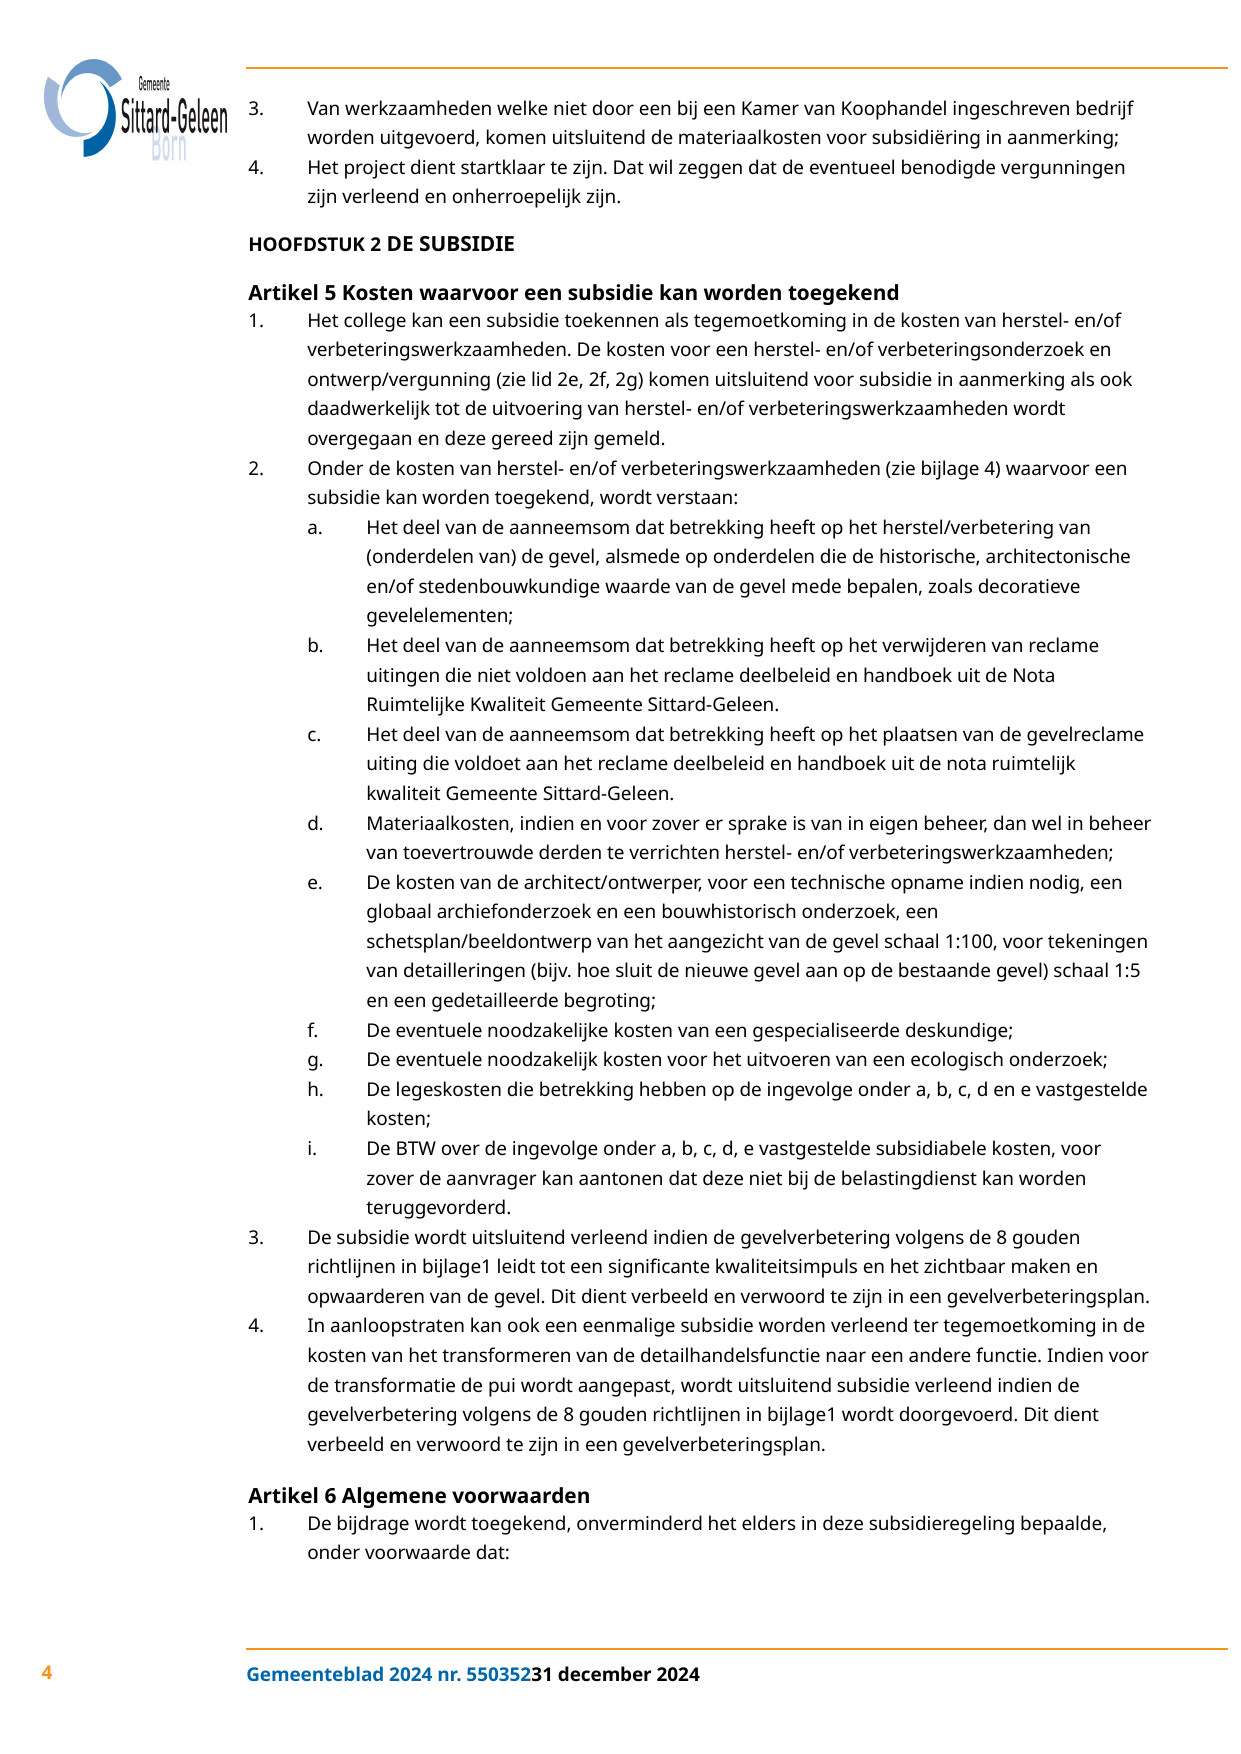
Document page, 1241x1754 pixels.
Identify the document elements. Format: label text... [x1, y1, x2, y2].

list De eventuele noodzakelijk kosten voor het uitvoeren van een ecologisch onderzoek; [307, 1046, 1152, 1072]
list Onder de kosten van herstel- en/of verbeteringswerkzaamheden (zie bijlage 4) waarvoor een subsidie kan worden toegekend, wordt verstaan: [248, 455, 1152, 510]
text HOOFDSTUK 2 DE SUBSIDIE [248, 229, 1152, 258]
list De subsidie wordt uitsluitend verleend indien de gevelverbetering volgens de 8 gouden richtlijnen in bijlage1 leidt tot een significante kwaliteitsimpuls en het zichtbaar maken en opwaarderen van de gevel. Dit dient verbeeld en verwoord te zijn in een gevelverbeteringsplan. [248, 1224, 1152, 1309]
text Artikel 5 Kosten waarvoor een subsidie kan worden toegekend [248, 278, 1152, 307]
list De legeskosten die betrekking hebben op de ingevolge onder a, b, c, d en e vastgestelde kosten; [307, 1076, 1152, 1131]
list De kosten van de architect/ontwerper, voor een technische opname indien nodig, een globaal archiefonderzoek en een bouwhistorisch onderzoek, een schetsplan/beeldontwerp van het aangezicht van de gevel schaal 1:100, voor tekeningen van detailleringen (bijv. hoe sluit de nieuwe gevel aan op de bestaande gevel) schaal 1:5 en een gedetailleerde begroting; [307, 869, 1152, 1013]
list Het project dient startklaar te zijn. Dat wil zeggen dat de eventueel benodigde vergunningen zijn verleend en onherroepelijk zijn. [248, 154, 1152, 209]
list Het college kan een subsidie toekennen als tegemoetkoming in de kosten van herstel- en/of verbeteringswerkzaamheden. De kosten voor een herstel- en/of verbeteringsonderzoek en ontwerp/vergunning (zie lid 2e, 2f, 2g) komen uitsluitend voor subsidie in aanmerking als ook daadwerkelijk tot de uitvoering van herstel- en/of verbeteringswerkzaamheden wordt overgegaan en deze gereed zijn gemeld. [248, 307, 1152, 451]
list Het deel van de aanneemsom dat betrekking heeft op het verwijderen van reclame uitingen die niet voldoen aan het reclame deelbeleid en handboek uit de Nota Ruimtelijke Kwaliteit Gemeente Sittard-Geleen. [307, 632, 1152, 717]
picture [41, 47, 231, 172]
list De bijdrage wordt toegekend, onverminderd het elders in deze subsidieregeling bepaalde, onder voorwaarde dat: [248, 1510, 1152, 1565]
list Het deel van de aanneemsom dat betrekking heeft op het herstel/verbetering van (onderdelen van) de gevel, alsmede op onderdelen die de historische, architectonische en/of stedenbouwkundige waarde van de gevel mede bepalen, zoals decoratieve gevelelementen; [307, 514, 1152, 628]
list In aanloopstraten kan ook een eenmalige subsidie worden verleend ter tegemoetkoming in de kosten van het transformeren van de detailhandelsfunctie naar een andere functie. Indien voor de transformatie de pui wordt aangepast, wordt uitsluitend subsidie verleend indien de gevelverbetering volgens de 8 gouden richtlijnen in bijlage1 wordt doorgevoerd. Dit dient verbeeld en verwoord te zijn in een gevelverbeteringsplan. [248, 1313, 1152, 1457]
text Artikel 6 Algemene voorwaarden [248, 1481, 1152, 1510]
list De eventuele noodzakelijke kosten van een gespecialiseerde deskundige; [307, 1017, 1152, 1043]
list Materiaalkosten, indien en voor zover er sprake is van in eigen beheer, dan wel in beheer van toevertrouwde derden te verrichten herstel- en/of verbeteringswerkzaamheden; [307, 810, 1152, 865]
list De BTW over de ingevolge onder a, b, c, d, e vastgestelde subsidiabele kosten, voor zover de aanvrager kan aantonen dat deze niet bij de belastingdienst kan worden teruggevorderd. [307, 1135, 1152, 1220]
list Het deel van de aanneemsom dat betrekking heeft op het plaatsen van de gevelreclame uiting die voldoet aan het reclame deelbeleid en handboek uit de nota ruimtelijk kwaliteit Gemeente Sittard-Geleen. [307, 721, 1152, 806]
list Van werkzaamheden welke niet door een bij een Kamer van Koophandel ingeschreven bedrijf worden uitgevoerd, komen uitsluitend de materiaalkosten voor subsidiëring in aanmerking; [248, 95, 1152, 150]
